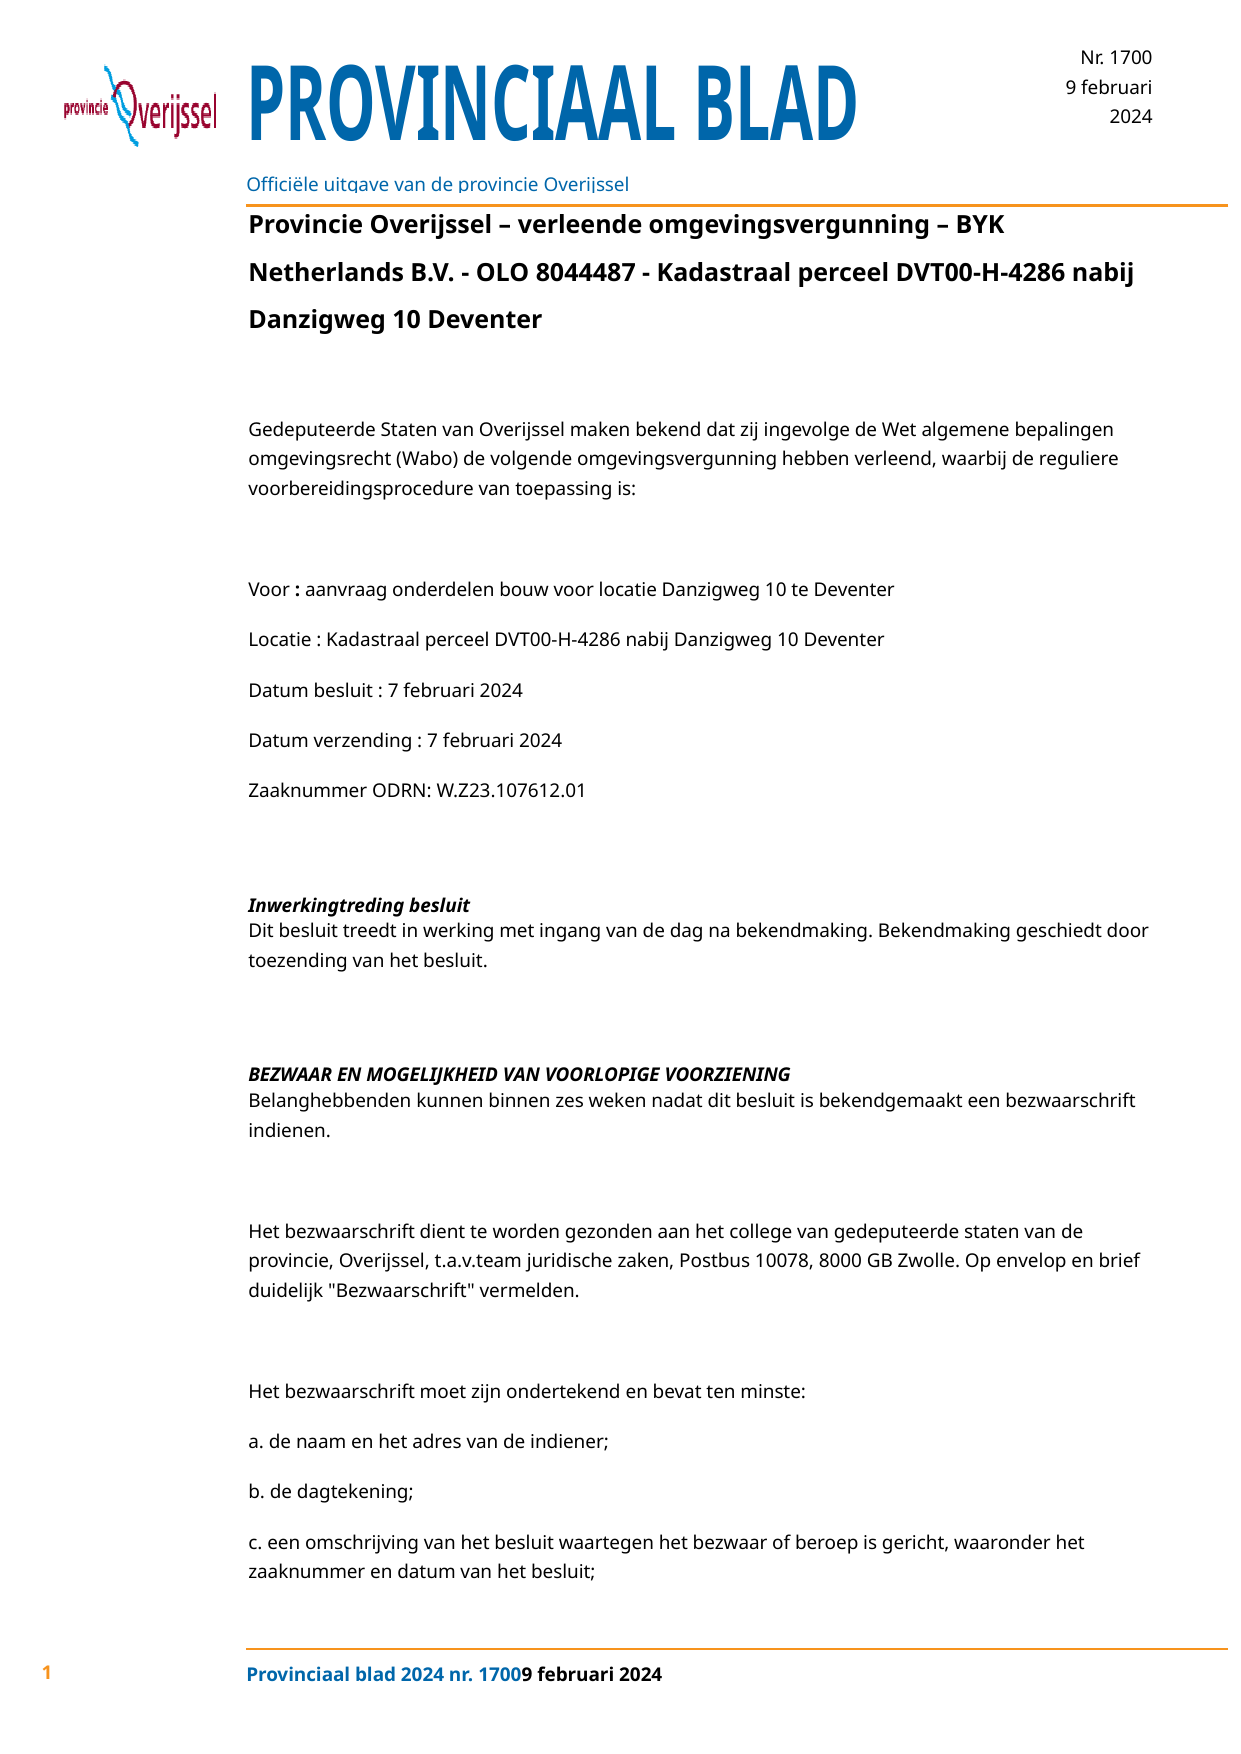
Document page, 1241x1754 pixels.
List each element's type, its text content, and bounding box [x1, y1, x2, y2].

text BEZWAAR EN MOGELIJKHEID VAN VOORLOPIGE VOORZIENING [248, 1062, 1152, 1087]
text Het bezwaarschrift moet zijn ondertekend en bevat ten minste: [248, 1378, 1152, 1403]
text Belanghebbenden kunnen binnen zes weken nadat dit besluit is bekendgemaakt een bezwaarschrift indienen. [248, 1087, 1152, 1143]
text Datum verzending : 7 februari 2024 [248, 727, 1152, 753]
text Voor : aanvraag onderdelen bouw voor locatie Danzigweg 10 te Deventer [248, 576, 1152, 602]
text Datum besluit : 7 februari 2024 [248, 677, 1152, 702]
text Locatie : Kadastraal perceel DVT00-H-4286 nabij Danzigweg 10 Deventer [248, 626, 1152, 652]
text Provincie Overijssel – verleende omgevingsvergunning – BYK Netherlands B.V. - OLO 8044487 - Kadastraal perceel DVT00-H-4286 nabij Danzigweg 10 Deventer [248, 207, 1152, 336]
text Inwerkingtreding besluit [248, 892, 1152, 918]
text Het bezwaarschrift dient te worden gezonden aan het college van gedeputeerde staten van de provincie, Overijssel, t.a.v.team juridische zaken, Postbus 10078, 8000 GB Zwolle. Op envelop en brief duidelijk "Bezwaarschrift" vermelden. [248, 1218, 1152, 1303]
text a. de naam en het adres van de indiener; [248, 1428, 1152, 1454]
text b. de dagtekening; [248, 1479, 1152, 1504]
text Zaaknummer ODRN: W.Z23.107612.01 [248, 778, 1152, 803]
picture [41, 47, 231, 172]
text c. een omschrijving van het besluit waartegen het bezwaar of beroep is gericht, waaronder het zaaknummer en datum van het besluit; [248, 1529, 1152, 1584]
text Dit besluit treedt in werking met ingang van de dag na bekendmaking. Bekendmaking geschiedt door toezending van het besluit. [248, 918, 1152, 973]
text Gedeputeerde Staten van Overijssel maken bekend dat zij ingevolge de Wet algemene bepalingen omgevingsrecht (Wabo) de volgende omgevingsvergunning hebben verleend, waarbij de reguliere voorbereidingsprocedure van toepassing is: [248, 416, 1152, 501]
